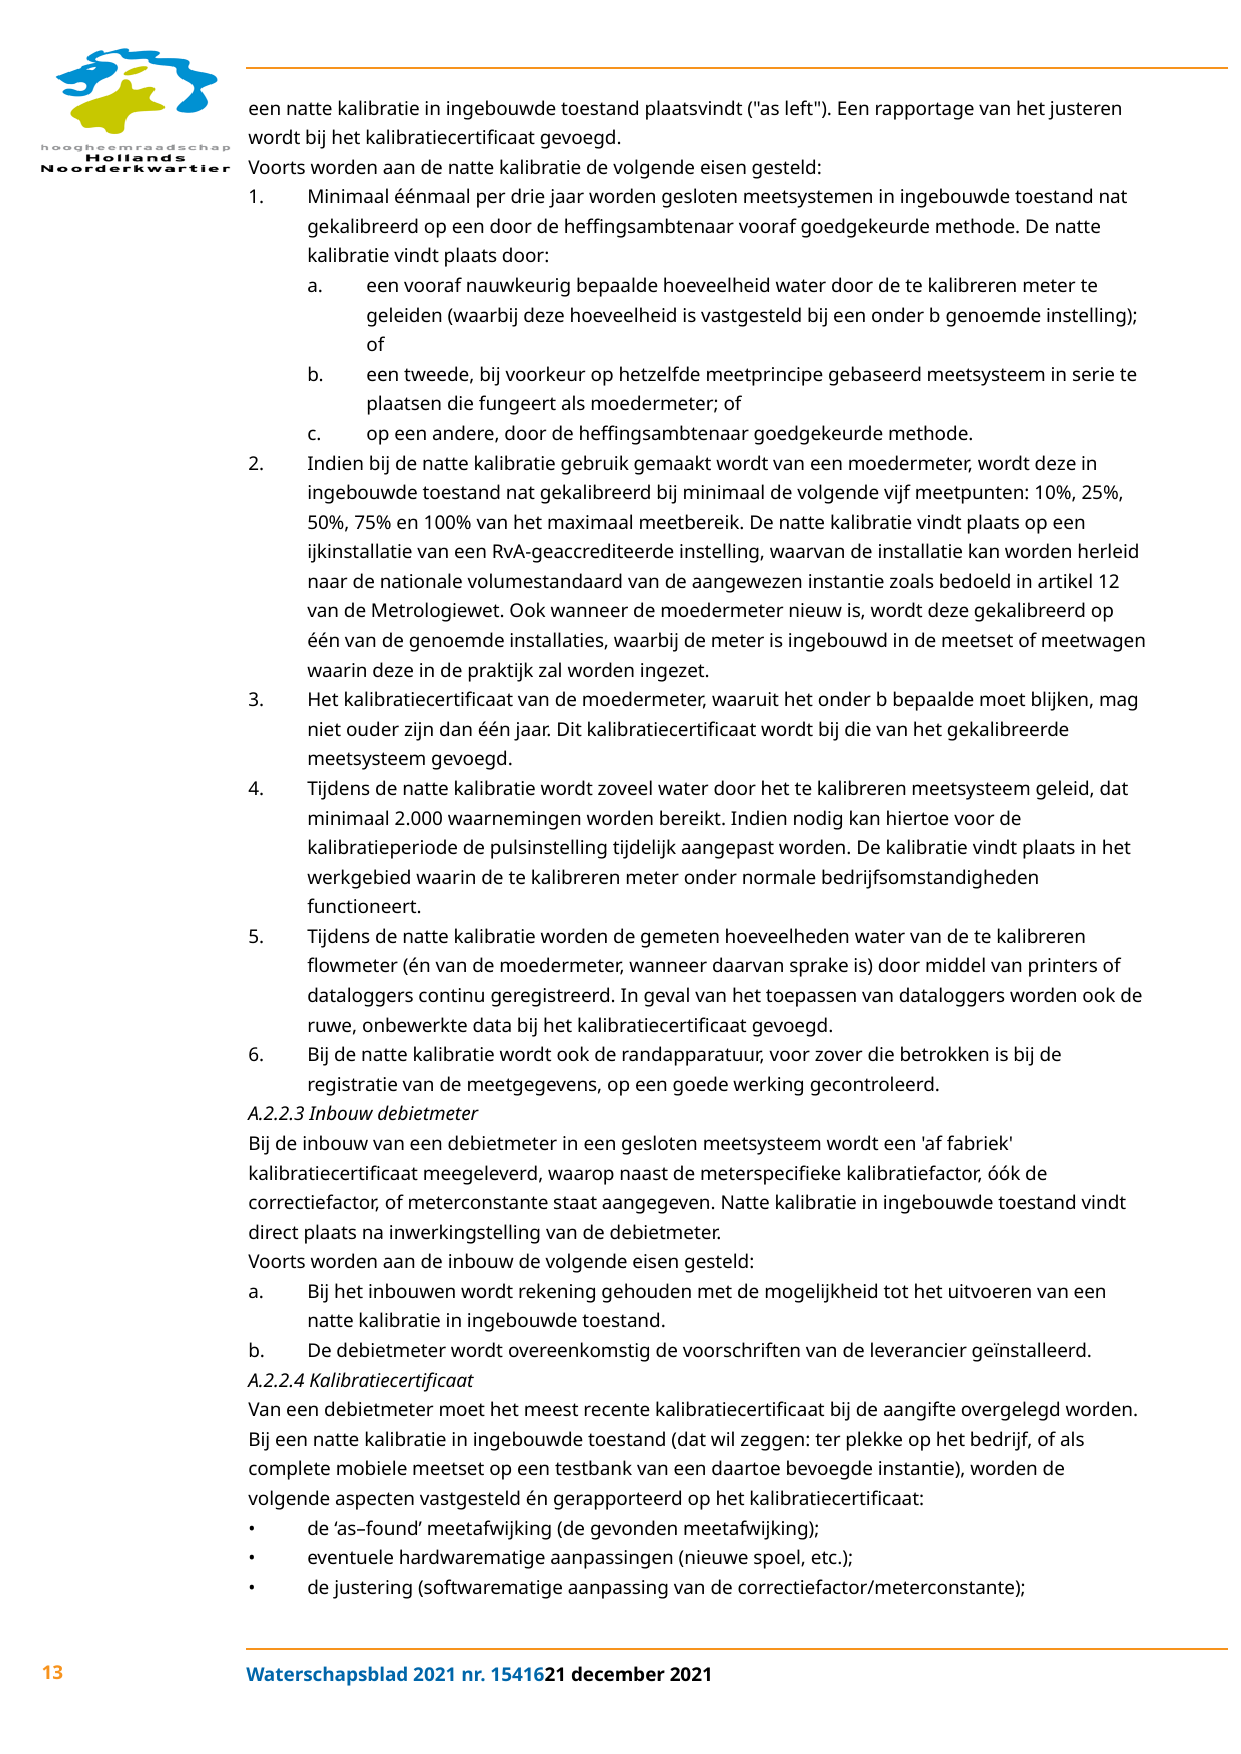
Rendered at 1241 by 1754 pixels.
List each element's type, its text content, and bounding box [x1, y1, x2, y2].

list Bij het inbouwen wordt rekening gehouden met de mogelijkheid tot het uitvoeren van een natte kalibratie in ingebouwde toestand. [248, 1278, 1152, 1333]
text een natte kalibratie in ingebouwde toestand plaatsvindt ("as left"). Een rapportage van het justeren wordt bij het kalibratiecertificaat gevoegd. [248, 95, 1152, 150]
list Minimaal éénmaal per drie jaar worden gesloten meetsystemen in ingebouwde toestand nat gekalibreerd op een door de heffingsambtenaar vooraf goedgekeurde methode. De natte kalibratie vindt plaats door: [248, 183, 1152, 268]
list Indien bij de natte kalibratie gebruik gemaakt wordt van een moedermeter, wordt deze in ingebouwde toestand nat gekalibreerd bij minimaal de volgende vijf meetpunten: 10%, 25%, 50%, 75% en 100% van het maximaal meetbereik. De natte kalibratie vindt plaats op een ijkinstallatie van een RvA-geaccrediteerde instelling, waarvan de installatie kan worden herleid naar de nationale volumestandaard van de aangewezen instantie zoals bedoeld in artikel 12 van de Metrologiewet. Ook wanneer de moedermeter nieuw is, wordt deze gekalibreerd op één van de genoemde installaties, waarbij de meter is ingebouwd in de meetset of meetwagen waarin deze in de praktijk zal worden ingezet. [248, 450, 1152, 683]
text A.2.2.4 Kalibratiecertificaat [248, 1367, 1152, 1393]
list de ‘as–found’ meetafwijking (de gevonden meetafwijking); [248, 1515, 1152, 1541]
list op een andere, door de heffingsambtenaar goedgekeurde methode. [307, 420, 1152, 446]
list de justering (softwarematige aanpassing van de correctiefactor/meterconstante); [248, 1574, 1152, 1600]
list eventuele hardwarematige aanpassingen (nieuwe spoel, etc.); [248, 1544, 1152, 1570]
list een tweede, bij voorkeur op hetzelfde meetprincipe gebaseerd meetsysteem in serie te plaatsen die fungeert als moedermeter; of [307, 361, 1152, 416]
list Het kalibratiecertificaat van de moedermeter, waaruit het onder b bepaalde moet blijken, mag niet ouder zijn dan één jaar. Dit kalibratiecertificaat wordt bij die van het gekalibreerde meetsysteem gevoegd. [248, 686, 1152, 771]
picture [41, 47, 231, 172]
text A.2.2.3 Inbouw debietmeter [248, 1101, 1152, 1126]
text Van een debietmeter moet het meest recente kalibratiecertificaat bij de aangifte overgelegd worden. [248, 1396, 1152, 1422]
list De debietmeter wordt overeenkomstig de voorschriften van de leverancier geïnstalleerd. [248, 1337, 1152, 1363]
list Tijdens de natte kalibratie wordt zoveel water door het te kalibreren meetsysteem geleid, dat minimaal 2.000 waarnemingen worden bereikt. Indien nodig kan hiertoe voor de kalibratieperiode de pulsinstelling tijdelijk aangepast worden. De kalibratie vindt plaats in het werkgebied waarin de te kalibreren meter onder normale bedrijfsomstandigheden functioneert. [248, 775, 1152, 919]
list een vooraf nauwkeurig bepaalde hoeveelheid water door de te kalibreren meter te geleiden (waarbij deze hoeveelheid is vastgesteld bij een onder b genoemde instelling); of [307, 272, 1152, 357]
list Bij de natte kalibratie wordt ook de randapparatuur, voor zover die betrokken is bij de registratie van de meetgegevens, op een goede werking gecontroleerd. [248, 1041, 1152, 1097]
text Bij de inbouw van een debietmeter in een gesloten meetsysteem wordt een 'af fabriek' kalibratiecertificaat meegeleverd, waarop naast de meterspecifieke kalibratiefactor, óók de correctiefactor, of meterconstante staat aangegeven. Natte kalibratie in ingebouwde toestand vindt direct plaats na inwerkingstelling van de debietmeter. [248, 1130, 1152, 1245]
text Voorts worden aan de inbouw de volgende eisen gesteld: [248, 1248, 1152, 1274]
list Tijdens de natte kalibratie worden de gemeten hoeveelheden water van de te kalibreren flowmeter (én van de moedermeter, wanneer daarvan sprake is) door middel van printers of dataloggers continu geregistreerd. In geval van het toepassen van dataloggers worden ook de ruwe, onbewerkte data bij het kalibratiecertificaat gevoegd. [248, 923, 1152, 1038]
text Voorts worden aan de natte kalibratie de volgende eisen gesteld: [248, 154, 1152, 180]
text Bij een natte kalibratie in ingebouwde toestand (dat wil zeggen: ter plekke op het bedrijf, of als complete mobiele meetset op een testbank van een daartoe bevoegde instantie), worden de volgende aspecten vastgesteld én gerapporteerd op het kalibratiecertificaat: [248, 1426, 1152, 1511]
